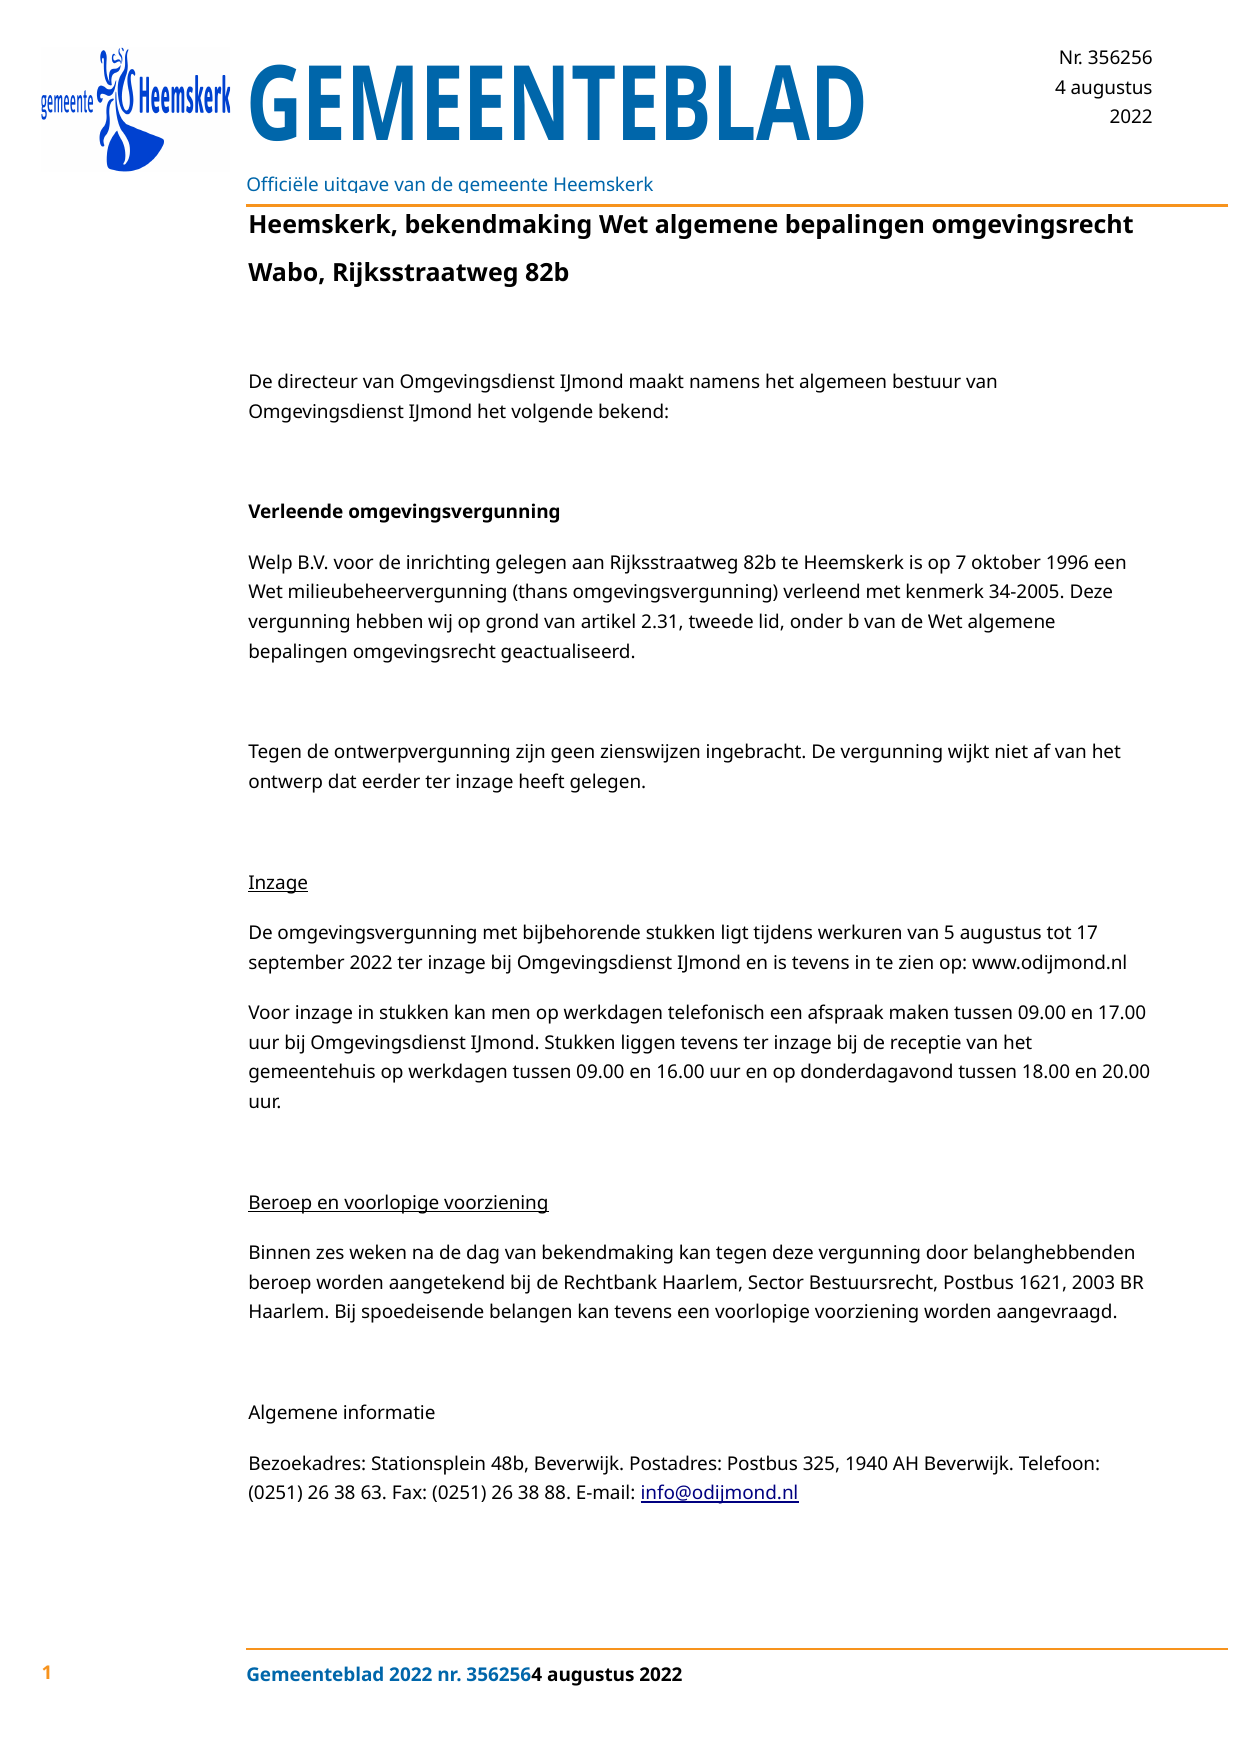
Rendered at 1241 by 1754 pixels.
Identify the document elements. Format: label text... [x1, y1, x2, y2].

picture [41, 47, 231, 172]
text De omgevingsvergunning met bijbehorende stukken ligt tijdens werkuren van 5 augustus tot 17 september 2022 ter inzage bij Omgevingsdienst IJmond en is tevens in te zien op: www.odijmond.nl [248, 919, 1152, 975]
text Bezoekadres: Stationsplein 48b, Beverwijk. Postadres: Postbus 325, 1940 AH Beverwijk. Telefoon: (0251) 26 38 63. Fax: (0251) 26 38 88. E-mail: info@odijmond.nl [248, 1450, 1152, 1505]
text Verleende omgevingsvergunning [248, 499, 1152, 524]
text Binnen zes weken na de dag van bekendmaking kan tegen deze vergunning door belanghebbenden beroep worden aangetekend bij de Rechtbank Haarlem, Sector Bestuursrecht, Postbus 1621, 2003 BR Haarlem. Bij spoedeisende belangen kan tevens een voorlopige voorziening worden aangevraagd. [248, 1239, 1152, 1324]
text Heemskerk, bekendmaking Wet algemene bepalingen omgevingsrecht Wabo, Rijksstraatweg 82b [248, 207, 1152, 288]
text Voor inzage in stukken kan men op werkdagen telefonisch een afspraak maken tussen 09.00 en 17.00 uur bij Omgevingsdienst IJmond. Stukken liggen tevens ter inzage bij de receptie van het gemeentehuis op werkdagen tussen 09.00 en 16.00 uur en op donderdagavond tussen 18.00 en 20.00 uur. [248, 999, 1152, 1114]
text De directeur van Omgevingsdienst IJmond maakt namens het algemeen bestuur van Omgevingsdienst IJmond het volgende bekend: [248, 368, 1152, 424]
text Welp B.V. voor de inrichting gelegen aan Rijksstraatweg 82b te Heemskerk is op 7 oktober 1996 een Wet milieubeheervergunning (thans omgevingsvergunning) verleend met kenmerk 34-2005. Deze vergunning hebben wij op grond van artikel 2.31, tweede lid, onder b van de Wet algemene bepalingen omgevingsrecht geactualiseerd. [248, 549, 1152, 664]
text Beroep en voorlopige voorziening [248, 1189, 1152, 1215]
text Algemene informatie [248, 1399, 1152, 1425]
text Inzage [248, 869, 1152, 895]
text Tegen de ontwerpvergunning zijn geen zienswijzen ingebracht. De vergunning wijkt niet af van het ontwerp dat eerder ter inzage heeft gelegen. [248, 739, 1152, 794]
